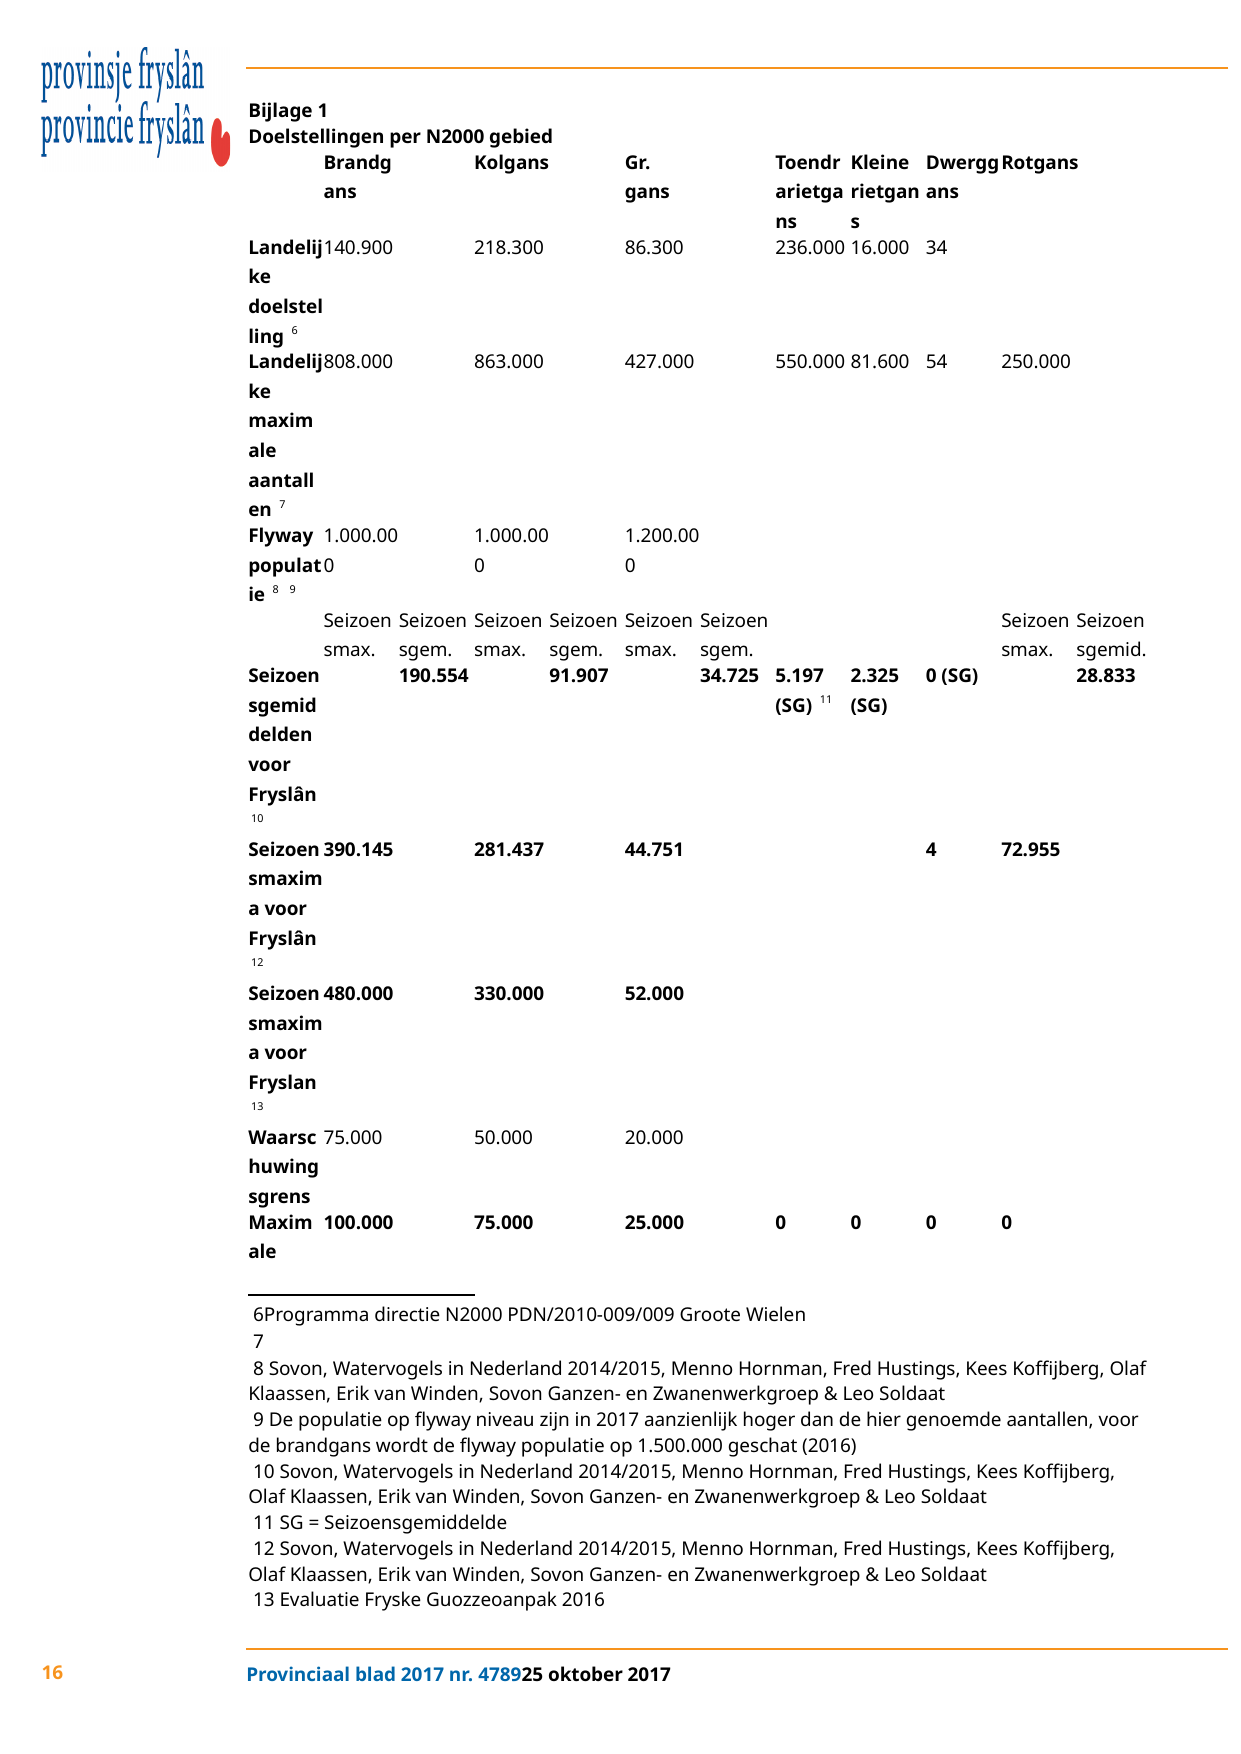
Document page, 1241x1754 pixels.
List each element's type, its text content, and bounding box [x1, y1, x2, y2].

table_cell Landelijke maximale aantallen [248, 349, 323, 522]
table_cell 0 [850, 1209, 926, 1264]
table_cell 1.000.000 [474, 522, 549, 607]
table_cell 1.000.000 [323, 522, 398, 607]
table_cell [700, 234, 775, 348]
table_cell Seizoensgemiddelden voor Fryslân [248, 663, 323, 836]
table_cell [775, 1124, 850, 1209]
table_cell 91.907 [549, 663, 624, 836]
table_cell 44.751 [625, 836, 700, 980]
table_cell Kleine rietgans [850, 149, 926, 234]
table_cell [399, 836, 474, 980]
table_cell Waarschuwingsgrens [248, 1124, 323, 1209]
table_cell [1076, 234, 1152, 348]
table_cell [775, 836, 850, 980]
table_cell [549, 1124, 624, 1209]
table_cell [926, 980, 1001, 1124]
table_cell [700, 522, 775, 607]
table_cell 72.955 [1001, 836, 1076, 980]
table_cell [1001, 234, 1076, 348]
table_cell 236.000 [775, 234, 850, 348]
table_cell [700, 349, 775, 522]
table_cell Seizoensmax. [323, 607, 398, 662]
table_cell 0 [926, 1209, 1001, 1264]
table_cell [926, 607, 1001, 662]
table_cell 28.833 [1076, 663, 1152, 836]
table_cell [1001, 663, 1076, 836]
table_cell Toendrarietgans [775, 149, 850, 234]
table_cell Seizoensmax. [1001, 607, 1076, 662]
table_cell 86.300 [625, 234, 700, 348]
table_cell 4 [926, 836, 1001, 980]
table_cell 54 [926, 349, 1001, 522]
table_cell 52.000 [625, 980, 700, 1124]
table_cell [248, 607, 323, 662]
table_cell [926, 522, 1001, 607]
table_cell 1.200.000 [625, 522, 700, 607]
table_cell 330.000 [474, 980, 549, 1124]
table_cell 20.000 [625, 1124, 700, 1209]
table_cell [850, 836, 926, 980]
table_cell 480.000 [323, 980, 398, 1124]
table_cell 75.000 [323, 1124, 398, 1209]
table_cell 390.145 [323, 836, 398, 980]
table_cell [399, 1209, 474, 1264]
table_cell Seizoensmax. [474, 607, 549, 662]
table_cell 550.000 [775, 349, 850, 522]
table_cell [1001, 980, 1076, 1124]
table_cell [850, 522, 926, 607]
table_cell [1076, 980, 1152, 1124]
table_cell [1076, 836, 1152, 980]
table_cell [926, 1124, 1001, 1209]
table_cell [1001, 1124, 1076, 1209]
table_cell Seizoensmax. [625, 607, 700, 662]
table_cell 808.000 [323, 349, 398, 522]
table_cell [399, 234, 474, 348]
table_cell [399, 522, 474, 607]
table_cell [323, 663, 398, 836]
table_cell [549, 836, 624, 980]
table_cell Seizoensgem. [399, 607, 474, 662]
table_cell [775, 980, 850, 1124]
table_cell 25.000 [625, 1209, 700, 1264]
table_cell [1076, 349, 1152, 522]
table_cell Kolgans [474, 149, 549, 234]
table_cell 81.600 [850, 349, 926, 522]
table_cell 2.325 (SG) [850, 663, 926, 836]
table_cell [775, 522, 850, 607]
table_cell [850, 1124, 926, 1209]
table_cell Gr. gans [625, 149, 700, 234]
table_cell 34 [926, 234, 1001, 348]
table_cell Seizoensmaxima voor Fryslân [248, 836, 323, 980]
table_cell Dwerggans [926, 149, 1001, 234]
table_cell [700, 836, 775, 980]
table_cell 190.554 [399, 663, 474, 836]
table_cell 5.197 (SG) [775, 663, 850, 836]
table_cell Rotgans [1001, 149, 1152, 234]
picture [41, 47, 231, 172]
table_cell [248, 149, 323, 234]
table_cell [700, 149, 775, 234]
table_cell Seizoensmaxima voor Fryslan [248, 980, 323, 1124]
table_cell 427.000 [625, 349, 700, 522]
table_cell 34.725 [700, 663, 775, 836]
table_cell 100.000 [323, 1209, 398, 1264]
table_cell 863.000 [474, 349, 549, 522]
text Bijlage 1 [248, 95, 1152, 123]
table_cell [399, 149, 474, 234]
table_cell 250.000 [1001, 349, 1076, 522]
table_cell [850, 607, 926, 662]
table_cell [700, 1209, 775, 1264]
table_cell [625, 663, 700, 836]
table_cell Flyway populatie [248, 522, 323, 607]
table_cell 16.000 [850, 234, 926, 348]
table_cell 0 [1001, 1209, 1152, 1264]
table_cell [700, 980, 775, 1124]
table_cell [399, 1124, 474, 1209]
table_cell [399, 349, 474, 522]
table_cell [549, 149, 624, 234]
table_cell Seizoensgemid. [1076, 607, 1152, 662]
table_cell [549, 234, 624, 348]
table_cell 0 [775, 1209, 850, 1264]
table_cell 218.300 [474, 234, 549, 348]
table_header Doelstellingen per N2000 gebied [248, 124, 1152, 149]
table_cell [474, 663, 549, 836]
table_cell [1076, 1124, 1152, 1209]
table_cell [850, 980, 926, 1124]
table_cell 0 (SG) [926, 663, 1001, 836]
table_cell Maximale [248, 1209, 323, 1264]
table_cell 75.000 [474, 1209, 549, 1264]
table_cell [549, 1209, 624, 1264]
table_cell [1001, 522, 1076, 607]
table_cell [775, 607, 850, 662]
table_cell [399, 980, 474, 1124]
table_cell [549, 522, 624, 607]
table_cell [700, 1124, 775, 1209]
table_cell Brandgans [323, 149, 398, 234]
table_cell 50.000 [474, 1124, 549, 1209]
table_cell Landelijke doelstelling [248, 234, 323, 348]
table_cell Seizoensgem. [700, 607, 775, 662]
table_cell [1076, 522, 1152, 607]
table_cell [549, 980, 624, 1124]
table_cell [549, 349, 624, 522]
table_cell 281.437 [474, 836, 549, 980]
table_cell Seizoensgem. [549, 607, 624, 662]
table_cell 140.900 [323, 234, 398, 348]
